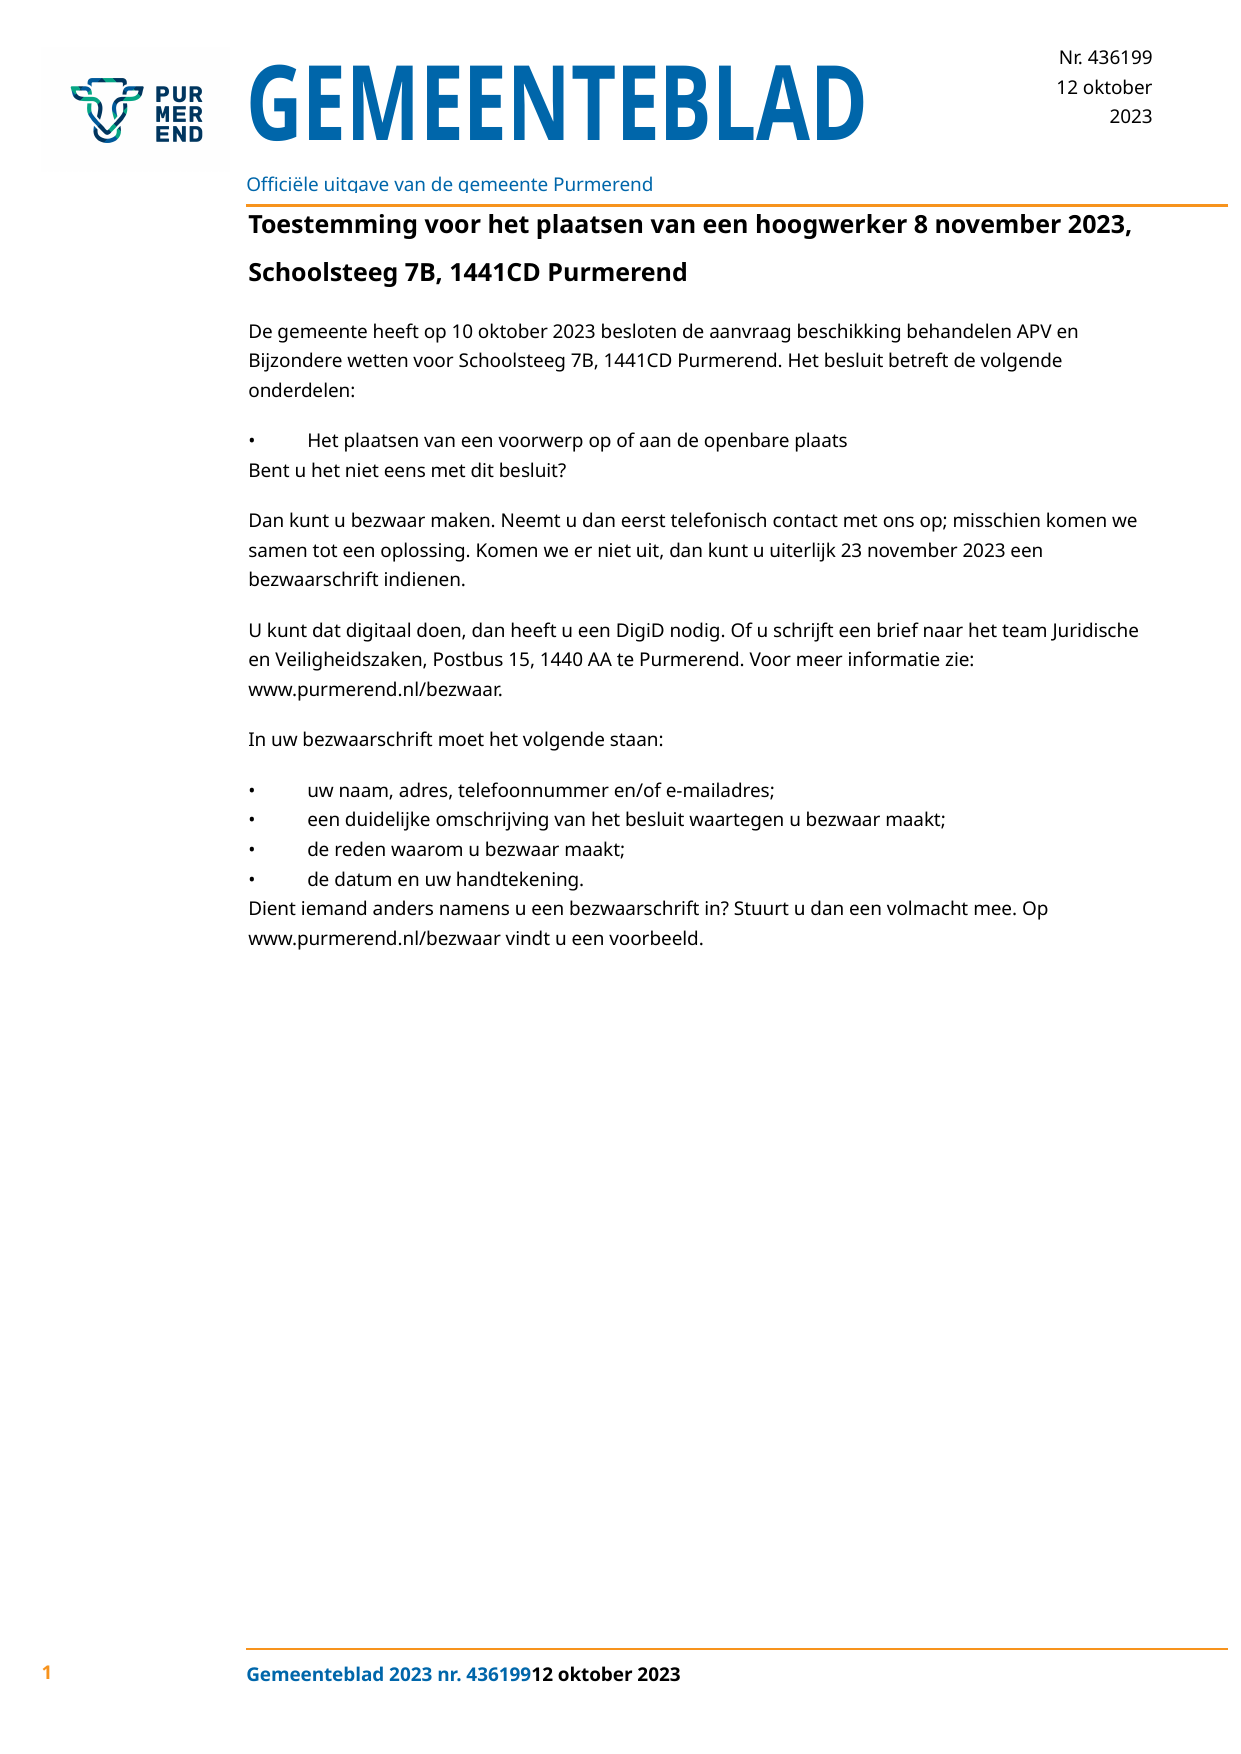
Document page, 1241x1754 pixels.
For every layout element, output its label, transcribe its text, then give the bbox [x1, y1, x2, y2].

list een duidelijke omschrijving van het besluit waartegen u bezwaar maakt; [248, 807, 1152, 832]
list Het plaatsen van een voorwerp op of aan de openbare plaats [248, 427, 1152, 453]
list de reden waarom u bezwaar maakt; [248, 836, 1152, 862]
text Dient iemand anders namens u een bezwaarschrift in? Stuurt u dan een volmacht mee. Op www.purmerend.nl/bezwaar vindt u een voorbeeld. [248, 895, 1152, 951]
list uw naam, adres, telefoonnummer en/of e-mailadres; [248, 777, 1152, 803]
text De gemeente heeft op 10 oktober 2023 besloten de aanvraag beschikking behandelen APV en Bijzondere wetten voor Schoolsteeg 7B, 1441CD Purmerend. Het besluit betreft de volgende onderdelen: [248, 318, 1152, 403]
text In uw bezwaarschrift moet het volgende staan: [248, 727, 1152, 752]
text Toestemming voor het plaatsen van een hoogwerker 8 november 2023, Schoolsteeg 7B, 1441CD Purmerend [248, 207, 1152, 288]
picture [41, 47, 231, 172]
list de datum en uw handtekening. [248, 866, 1152, 892]
text Bent u het niet eens met dit besluit? [248, 457, 1152, 483]
text U kunt dat digitaal doen, dan heeft u een DigiD nodig. Of u schrijft een brief naar het team Juridische en Veiligheidszaken, Postbus 15, 1440 AA te Purmerend. Voor meer informatie zie: www.purmerend.nl/bezwaar. [248, 617, 1152, 702]
text Dan kunt u bezwaar maken. Neemt u dan eerst telefonisch contact met ons op; misschien komen we samen tot een oplossing. Komen we er niet uit, dan kunt u uiterlijk 23 november 2023 een bezwaarschrift indienen. [248, 507, 1152, 592]
